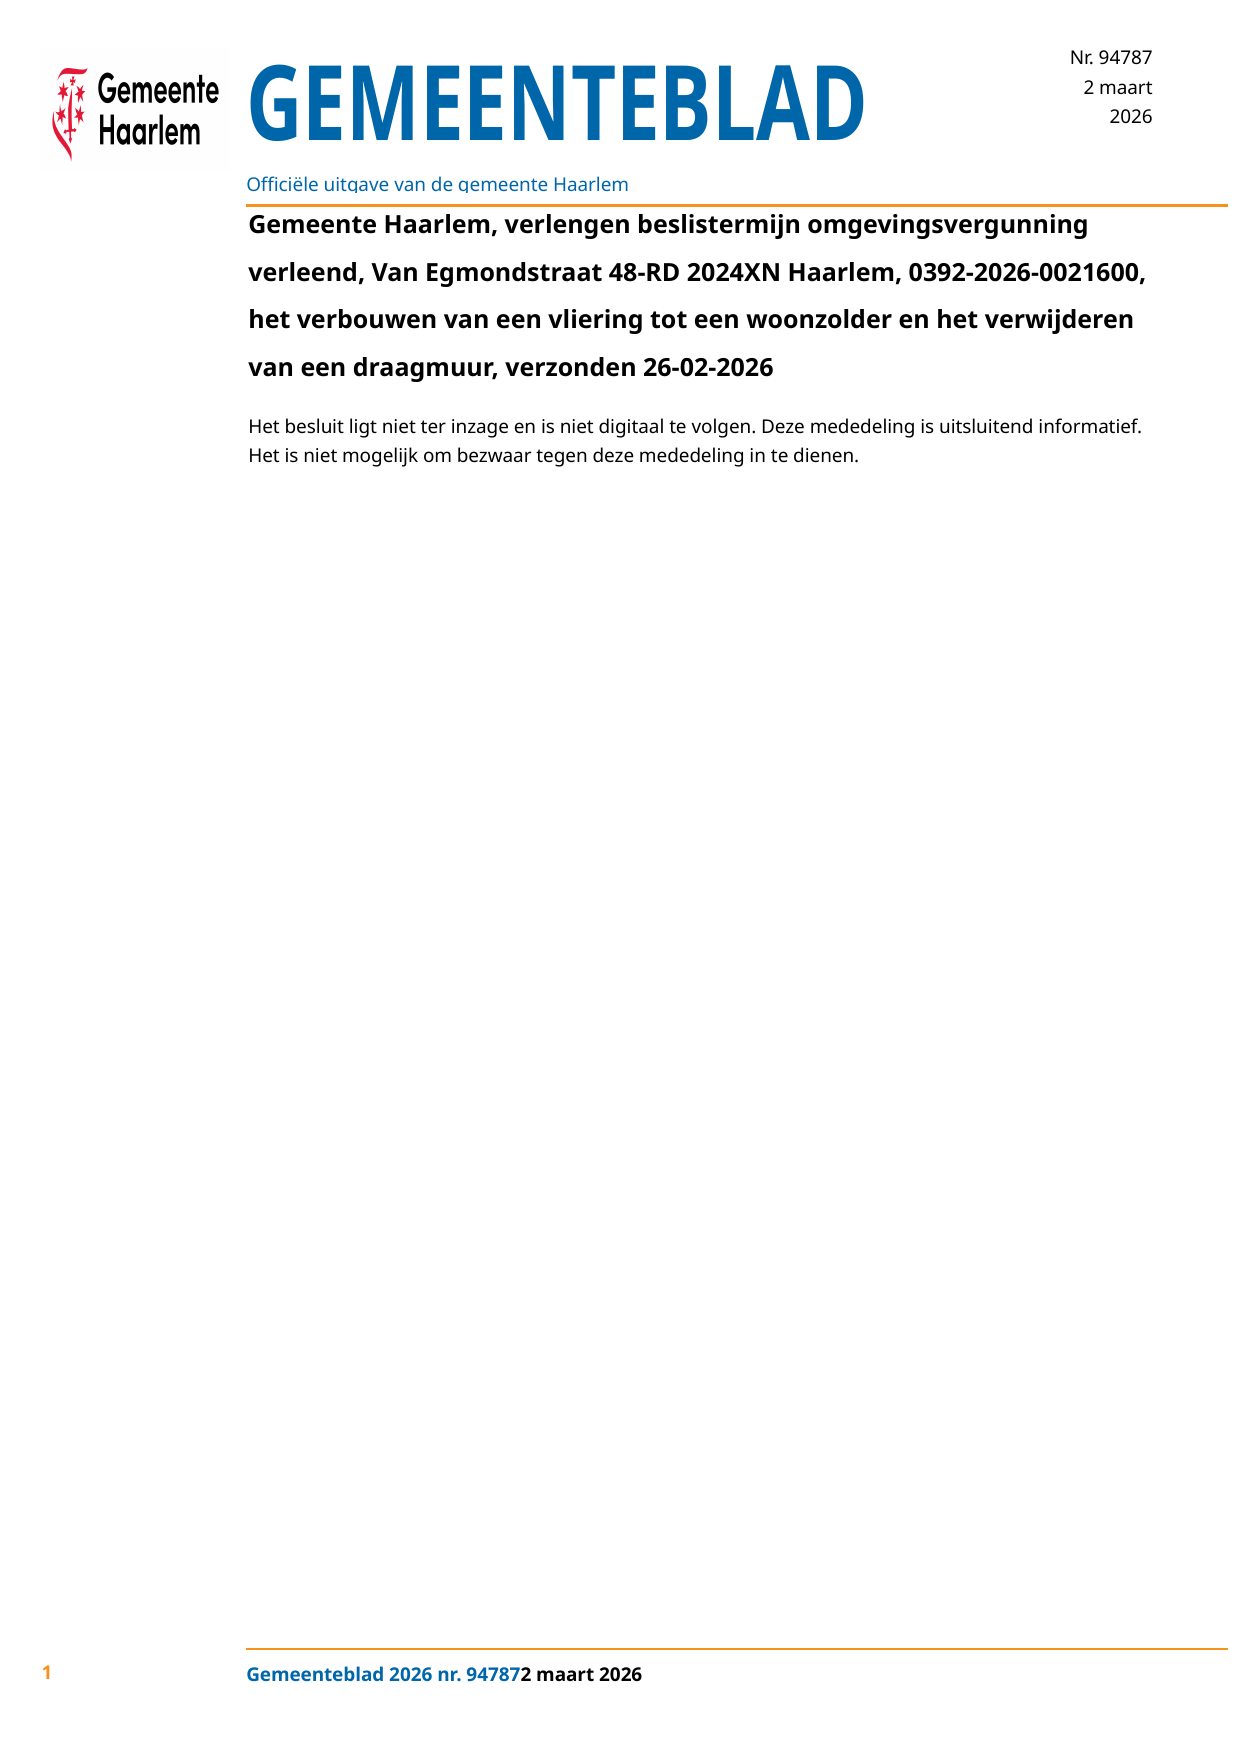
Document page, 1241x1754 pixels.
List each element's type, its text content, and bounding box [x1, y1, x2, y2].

text Het besluit ligt niet ter inzage en is niet digitaal te volgen. Deze mededeling is uitsluitend informatief. Het is niet mogelijk om bezwaar tegen deze mededeling in te dienen. [248, 413, 1152, 468]
text Gemeente Haarlem, verlengen beslistermijn omgevingsvergunning verleend, Van Egmondstraat 48-RD 2024XN Haarlem, 0392-2026-0021600, het verbouwen van een vliering tot een woonzolder en het verwijderen van een draagmuur, verzonden 26-02-2026 [248, 207, 1152, 384]
picture [41, 47, 231, 172]
